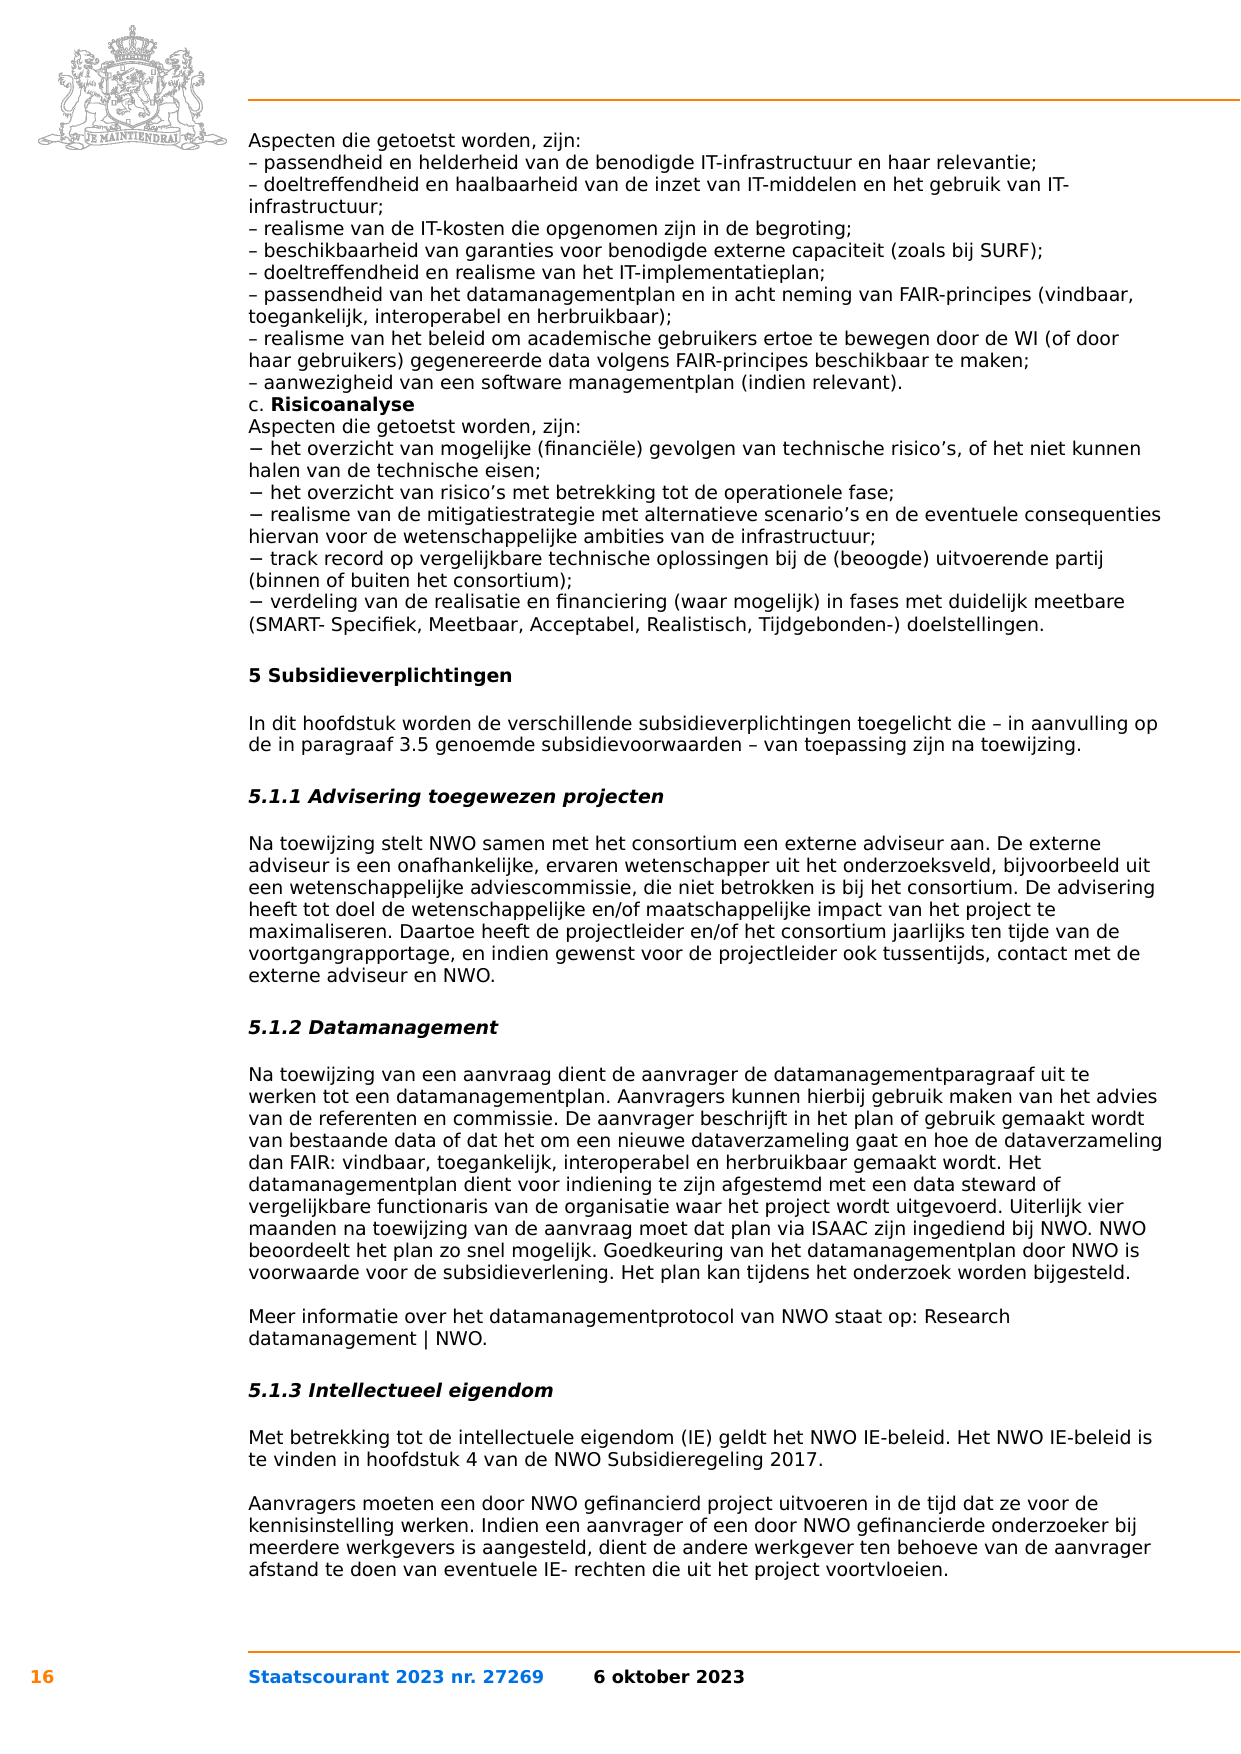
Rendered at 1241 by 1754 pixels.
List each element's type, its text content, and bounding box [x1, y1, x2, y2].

subtitle 5.1.1 Advisering toegewezen projecten [248, 786, 1163, 808]
text – realisme van het beleid om academische gebruikers ertoe te bewegen door de WI (of door haar gebruikers) gegenereerde data volgens FAIR-principes beschikbaar te maken; [248, 328, 1163, 372]
text In dit hoofdstuk worden de verschillende subsidieverplichtingen toegelicht die – in aanvulling op de in paragraaf 3.5 genoemde subsidievoorwaarden – van toepassing zijn na toewijzing. [248, 712, 1163, 756]
text − realisme van de mitigatiestrategie met alternatieve scenario’s en de eventuele consequenties hiervan voor de wetenschappelijke ambities van de infrastructuur; [248, 503, 1163, 547]
text – passendheid van het datamanagementplan en in acht neming van FAIR-principes (vindbaar, toegankelijk, interoperabel en herbruikbaar); [248, 284, 1163, 328]
text Aanvragers moeten een door NWO gefinancierd project uitvoeren in de tijd dat ze voor de kennisinstelling werken. Indien een aanvrager of een door NWO gefinancierde onderzoeker bij meerdere werkgevers is aangesteld, dient de andere werkgever ten behoeve van de aanvrager afstand te doen van eventuele IE- rechten die uit het project voortvloeien. [248, 1493, 1163, 1581]
text – realisme van de IT-kosten die opgenomen zijn in de begroting; [248, 218, 1163, 240]
text Na toewijzing van een aanvraag dient de aanvrager de datamanagementparagraaf uit te werken tot een datamanagementplan. Aanvragers kunnen hierbij gebruik maken van het advies van de referenten en commissie. De aanvrager beschrijft in het plan of gebruik gemaakt wordt van bestaande data of dat het om een nieuwe dataverzameling gaat en hoe de dataverzameling dan FAIR: vindbaar, toegankelijk, interoperabel en herbruikbaar gemaakt wordt. Het datamanagementplan dient voor indiening te zijn afgestemd met een data steward of vergelijkbare functionaris van de organisatie waar het project wordt uitgevoerd. Uiterlijk vier maanden na toewijzing van de aanvraag moet dat plan via ISAAC zijn ingediend bij NWO. NWO beoordeelt het plan zo snel mogelijk. Goedkeuring van het datamanagementplan door NWO is voorwaarde voor de subsidieverlening. Het plan kan tijdens het onderzoek worden bijgesteld. [248, 1064, 1163, 1284]
text − verdeling van de realisatie en financiering (waar mogelijk) in fases met duidelijk meetbare (SMART- Specifiek, Meetbaar, Acceptabel, Realistisch, Tijdgebonden-) doelstellingen. [248, 591, 1163, 635]
text − het overzicht van risico’s met betrekking tot de operationele fase; [248, 482, 1163, 503]
text – beschikbaarheid van garanties voor benodigde externe capaciteit (zoals bij SURF); [248, 240, 1163, 262]
subtitle 5 Subsidieverplichtingen [248, 665, 1163, 687]
text – doeltreffendheid en haalbaarheid van de inzet van IT-middelen en het gebruik van IT-infrastructuur; [248, 174, 1163, 218]
picture [38, 25, 227, 150]
text Aspecten die getoetst worden, zijn: [248, 416, 1163, 438]
text – doeltreffendheid en realisme van het IT-implementatieplan; [248, 262, 1163, 284]
text Aspecten die getoetst worden, zijn: [248, 130, 1163, 152]
text Meer informatie over het datamanagementprotocol van NWO staat op: Research datamanagement | NWO. [248, 1306, 1163, 1350]
text c. Risicoanalyse [248, 394, 1163, 416]
text − het overzicht van mogelijke (financiële) gevolgen van technische risico’s, of het niet kunnen halen van de technische eisen; [248, 438, 1163, 482]
text – passendheid en helderheid van de benodigde IT-infrastructuur en haar relevantie; [248, 152, 1163, 174]
text Met betrekking tot de intellectuele eigendom (IE) geldt het NWO IE-beleid. Het NWO IE-beleid is te vinden in hoofdstuk 4 van de NWO Subsidieregeling 2017. [248, 1427, 1163, 1471]
text − track record op vergelijkbare technische oplossingen bij de (beoogde) uitvoerende partij (binnen of buiten het consortium); [248, 547, 1163, 591]
subtitle 5.1.3 Intellectueel eigendom [248, 1380, 1163, 1402]
text Na toewijzing stelt NWO samen met het consortium een externe adviseur aan. De externe adviseur is een onafhankelijke, ervaren wetenschapper uit het onderzoeksveld, bijvoorbeeld uit een wetenschappelijke adviescommissie, die niet betrokken is bij het consortium. De advisering heeft tot doel de wetenschappelijke en/of maatschappelijke impact van het project te maximaliseren. Daartoe heeft de projectleider en/of het consortium jaarlijks ten tijde van de voortgangrapportage, en indien gewenst voor de projectleider ook tussentijds, contact met de externe adviseur en NWO. [248, 833, 1163, 987]
subtitle 5.1.2 Datamanagement [248, 1017, 1163, 1039]
text – aanwezigheid van een software managementplan (indien relevant). [248, 372, 1163, 394]
